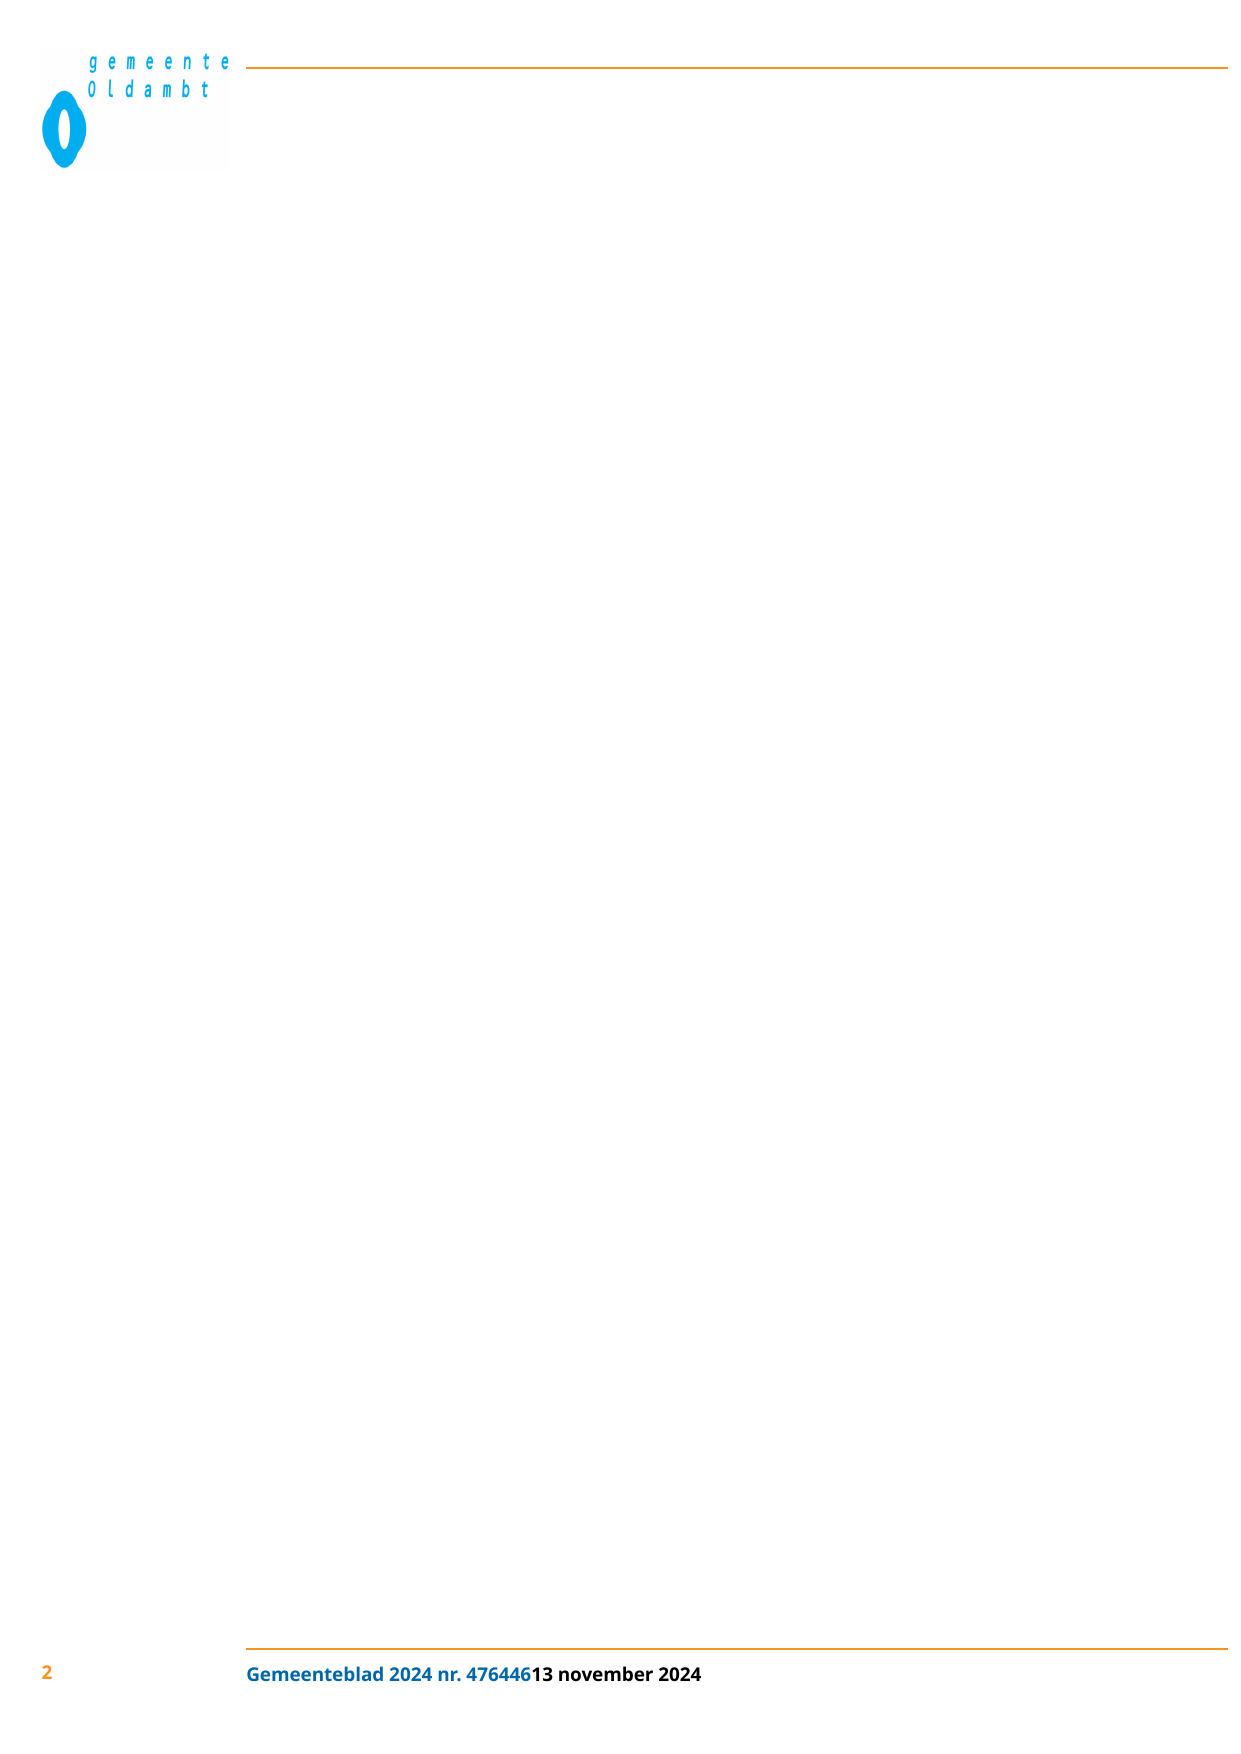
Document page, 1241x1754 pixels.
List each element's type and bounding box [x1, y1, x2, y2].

picture [41, 47, 231, 172]
